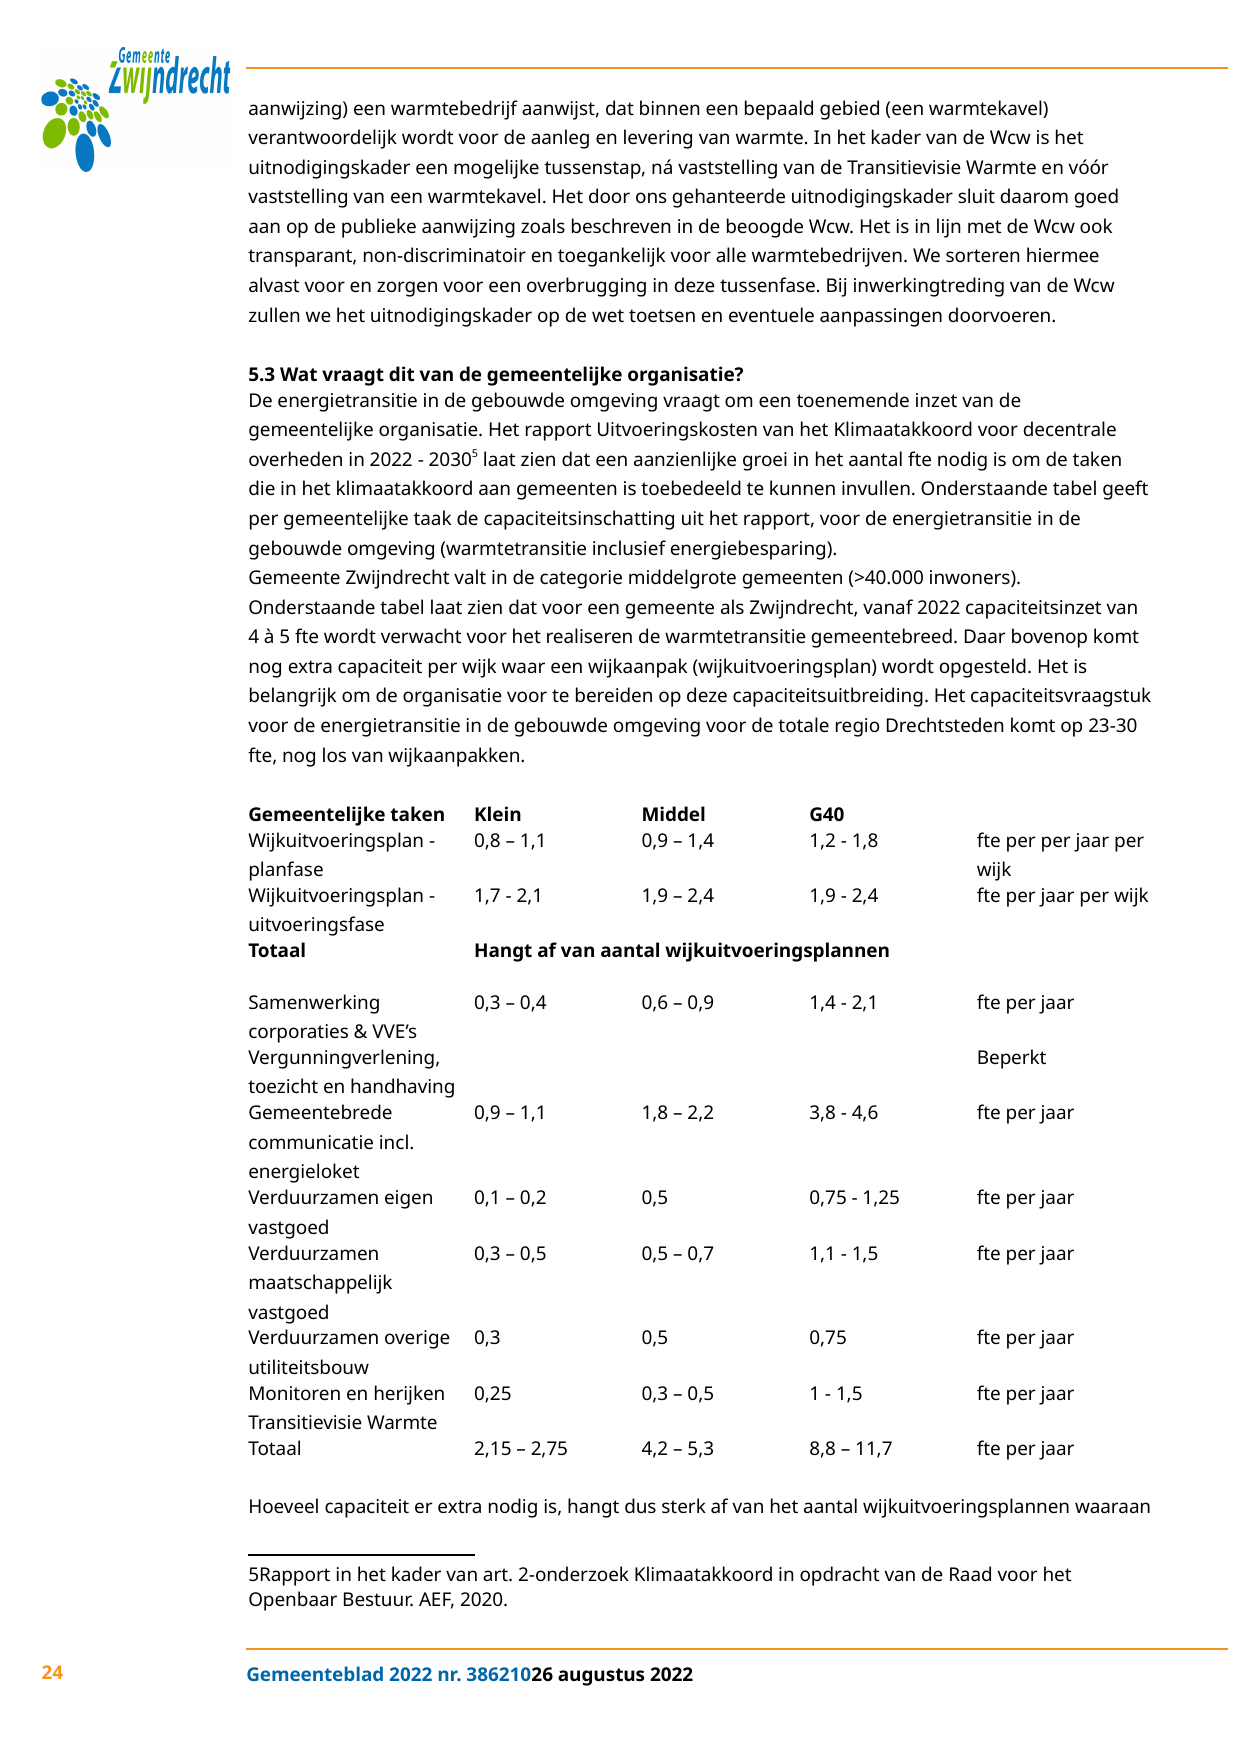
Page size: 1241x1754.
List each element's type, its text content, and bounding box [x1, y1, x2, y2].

table_cell 8,8 – 11,7 [809, 1435, 977, 1461]
text Hoeveel capaciteit er extra nodig is, hangt dus sterk af van het aantal wijkuitvoeringsplannen waaraan [248, 1494, 1152, 1519]
table_cell 0,3 – 0,4 [474, 989, 641, 1044]
table_cell 1,7 - 2,1 [474, 882, 641, 937]
table_cell 1 - 1,5 [809, 1380, 977, 1435]
table_cell Hangt af van aantal wijkuitvoeringsplannen [474, 938, 1152, 963]
table_cell Verduurzamen eigen vastgoed [248, 1184, 474, 1240]
table_cell Beperkt [977, 1044, 1152, 1099]
table_cell 0,1 – 0,2 [474, 1184, 641, 1240]
table_cell fte per jaar [977, 1435, 1152, 1461]
table_cell 0,3 – 0,5 [474, 1240, 641, 1324]
table_cell 0,6 – 0,9 [641, 989, 809, 1044]
table_cell Wijkuitvoeringsplan - planfase [248, 827, 474, 882]
table_header Klein [474, 801, 641, 827]
text Rapport in het kader van art. 2-onderzoek Klimaatakkoord in opdracht van de Raad voor het Openbaar Bestuur. AEF, 2020. [248, 1561, 1152, 1612]
table_cell 1,8 – 2,2 [641, 1100, 809, 1184]
table_cell Totaal [248, 1435, 474, 1461]
table_cell 0,75 [809, 1325, 977, 1380]
table_cell fte per jaar [977, 1380, 1152, 1435]
table_cell fte per jaar [977, 1325, 1152, 1380]
table_cell Samenwerking corporaties & VVE’s [248, 989, 474, 1044]
table_cell 4,2 – 5,3 [641, 1435, 809, 1461]
table_cell 0,5 [641, 1325, 809, 1380]
text Gemeente Zwijndrecht valt in de categorie middelgrote gemeenten (>40.000 inwoners). Onderstaande tabel laat zien dat voor een gemeente als Zwijndrecht, vanaf 2022 capaciteitsinzet van 4 à 5 fte wordt verwacht voor het realiseren de warmtetransitie gemeentebreed. Daar bovenop komt nog extra capaciteit per wijk waar een wijkaanpak (wijkuitvoeringsplan) wordt opgesteld. Het is belangrijk om de organisatie voor te bereiden op deze capaciteitsuitbreiding. Het capaciteitsvraagstuk voor de energietransitie in de gebouwde omgeving voor de totale regio Drechtsteden komt op 23-30 fte, nog los van wijkaanpakken. [248, 564, 1152, 767]
table_cell fte per jaar [977, 1184, 1152, 1240]
table_cell 0,9 – 1,1 [474, 1100, 641, 1184]
text De energietransitie in de gebouwde omgeving vraagt om een toenemende inzet van de gemeentelijke organisatie. Het rapport Uitvoeringskosten van het Klimaatakkoord voor decentrale overheden in 2022 - 2030 laat zien dat een aanzienlijke groei in het aantal fte nodig is om de taken die in het klimaatakkoord aan gemeenten is toebedeeld te kunnen invullen. Onderstaande tabel geeft per gemeentelijke taak de capaciteitsinschatting uit het rapport, voor de energietransitie in de gebouwde omgeving (warmtetransitie inclusief energiebesparing). [248, 387, 1152, 560]
table_cell fte per jaar [977, 1100, 1152, 1184]
table_cell 0,3 [474, 1325, 641, 1380]
table_header [977, 801, 1152, 827]
table_cell 1,4 - 2,1 [809, 989, 977, 1044]
table_cell 0,8 – 1,1 [474, 827, 641, 882]
table_cell 1,2 - 1,8 [809, 827, 977, 882]
table_cell fte per per jaar per wijk [977, 827, 1152, 882]
picture [41, 47, 231, 172]
table_cell [641, 1044, 809, 1099]
table_cell 0,3 – 0,5 [641, 1380, 809, 1435]
table_cell 0,25 [474, 1380, 641, 1435]
table_header Gemeentelijke taken [248, 801, 474, 827]
table_cell Verduurzamen maatschappelijk vastgoed [248, 1240, 474, 1324]
table_cell 2,15 – 2,75 [474, 1435, 641, 1461]
table_cell 1,9 – 2,4 [641, 882, 809, 937]
table_cell fte per jaar [977, 1240, 1152, 1324]
table_cell 3,8 - 4,6 [809, 1100, 977, 1184]
table_cell Totaal [248, 938, 474, 963]
table_cell 0,5 [641, 1184, 809, 1240]
table_cell fte per jaar [977, 989, 1152, 1044]
table_cell Verduurzamen overige utiliteitsbouw [248, 1325, 474, 1380]
table_header G40 [809, 801, 977, 827]
table_cell [474, 1044, 641, 1099]
table_cell fte per jaar per wijk [977, 882, 1152, 937]
table_header Middel [641, 801, 809, 827]
text aanwijzing) een warmtebedrijf aanwijst, dat binnen een bepaald gebied (een warmtekavel) verantwoordelijk wordt voor de aanleg en levering van warmte. In het kader van de Wcw is het uitnodigingskader een mogelijke tussenstap, ná vaststelling van de Transitievisie Warmte en vóór vaststelling van een warmtekavel. Het door ons gehanteerde uitnodigingskader sluit daarom goed aan op de publieke aanwijzing zoals beschreven in de beoogde Wcw. Het is in lijn met de Wcw ook transparant, non-discriminatoir en toegankelijk voor alle warmtebedrijven. We sorteren hiermee alvast voor en zorgen voor een overbrugging in deze tussenfase. Bij inwerkingtreding van de Wcw zullen we het uitnodigingskader op de wet toetsen en eventuele aanpassingen doorvoeren. [248, 95, 1152, 328]
text 5.3 Wat vraagt dit van de gemeentelijke organisatie? [248, 361, 1152, 387]
table_cell Vergunningverlening, toezicht en handhaving [248, 1044, 474, 1099]
table_cell 1,1 - 1,5 [809, 1240, 977, 1324]
table_cell 1,9 - 2,4 [809, 882, 977, 937]
table_cell [248, 963, 1152, 989]
table_cell 0,9 – 1,4 [641, 827, 809, 882]
table_cell Wijkuitvoeringsplan - uitvoeringsfase [248, 882, 474, 937]
table_cell 0,5 – 0,7 [641, 1240, 809, 1324]
table_cell 0,75 - 1,25 [809, 1184, 977, 1240]
table_cell [809, 1044, 977, 1099]
table_cell Monitoren en herijken Transitievisie Warmte [248, 1380, 474, 1435]
table_cell Gemeentebrede communicatie incl. energieloket [248, 1100, 474, 1184]
